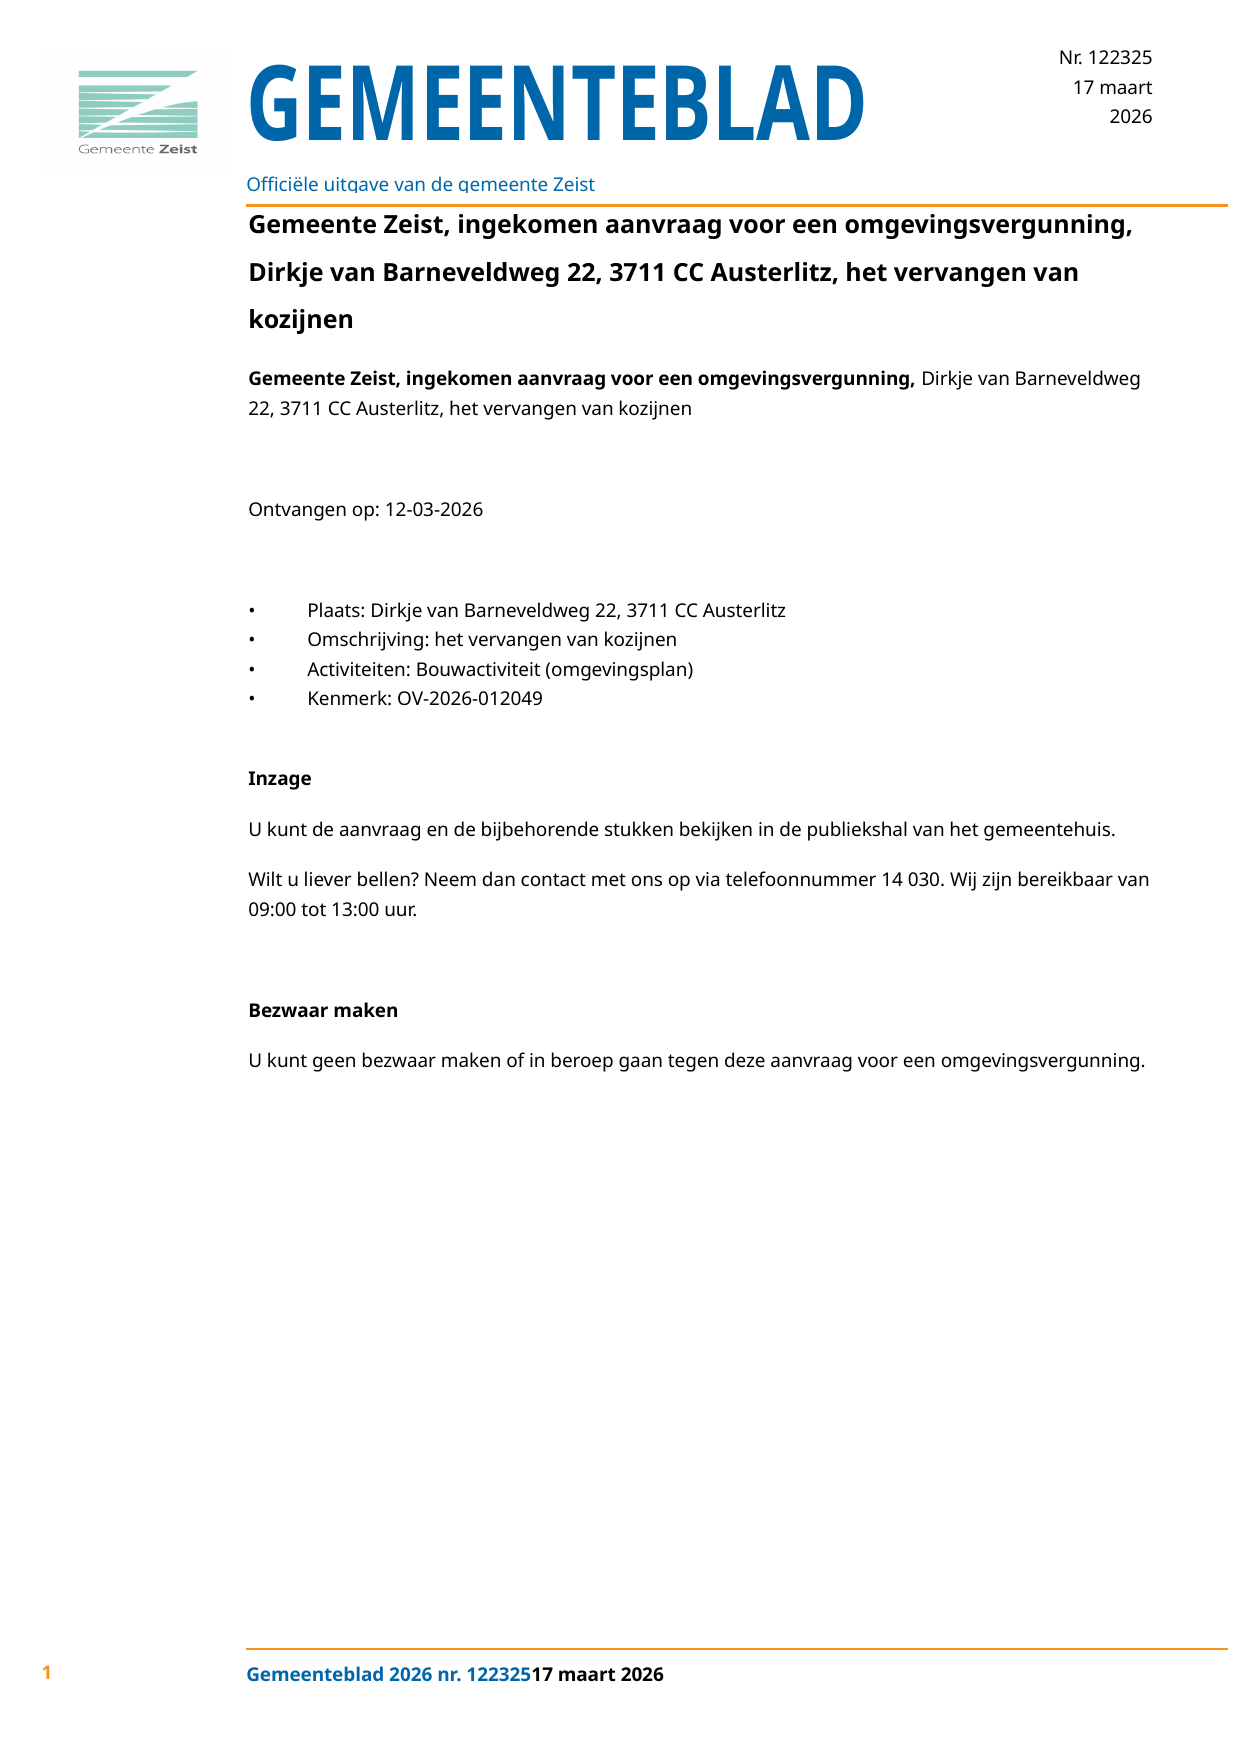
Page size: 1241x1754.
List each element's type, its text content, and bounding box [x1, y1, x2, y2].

list Omschrijving: het vervangen van kozijnen [248, 626, 1152, 652]
text U kunt geen bezwaar maken of in beroep gaan tegen deze aanvraag voor een omgevingsvergunning. [248, 1047, 1152, 1073]
list Activiteiten: Bouwactiviteit (omgevingsplan) [248, 656, 1152, 682]
list Plaats: Dirkje van Barneveldweg 22, 3711 CC Austerlitz [248, 597, 1152, 622]
text U kunt de aanvraag en de bijbehorende stukken bekijken in de publiekshal van het gemeentehuis. [248, 816, 1152, 842]
list Kenmerk: OV-2026-012049 [248, 686, 1152, 711]
text Ontvangen op: 12-03-2026 [248, 496, 1152, 522]
text Wilt u liever bellen? Neem dan contact met ons op via telefoonnummer 14 030. Wij zijn bereikbaar van 09:00 tot 13:00 uur. [248, 866, 1152, 922]
picture [41, 47, 231, 172]
text Inzage [248, 766, 1152, 791]
text Gemeente Zeist, ingekomen aanvraag voor een omgevingsvergunning, Dirkje van Barneveldweg 22, 3711 CC Austerlitz, het vervangen van kozijnen [248, 207, 1152, 336]
text Gemeente Zeist, ingekomen aanvraag voor een omgevingsvergunning, Dirkje van Barneveldweg 22, 3711 CC Austerlitz, het vervangen van kozijnen [248, 366, 1152, 421]
text Bezwaar maken [248, 997, 1152, 1022]
